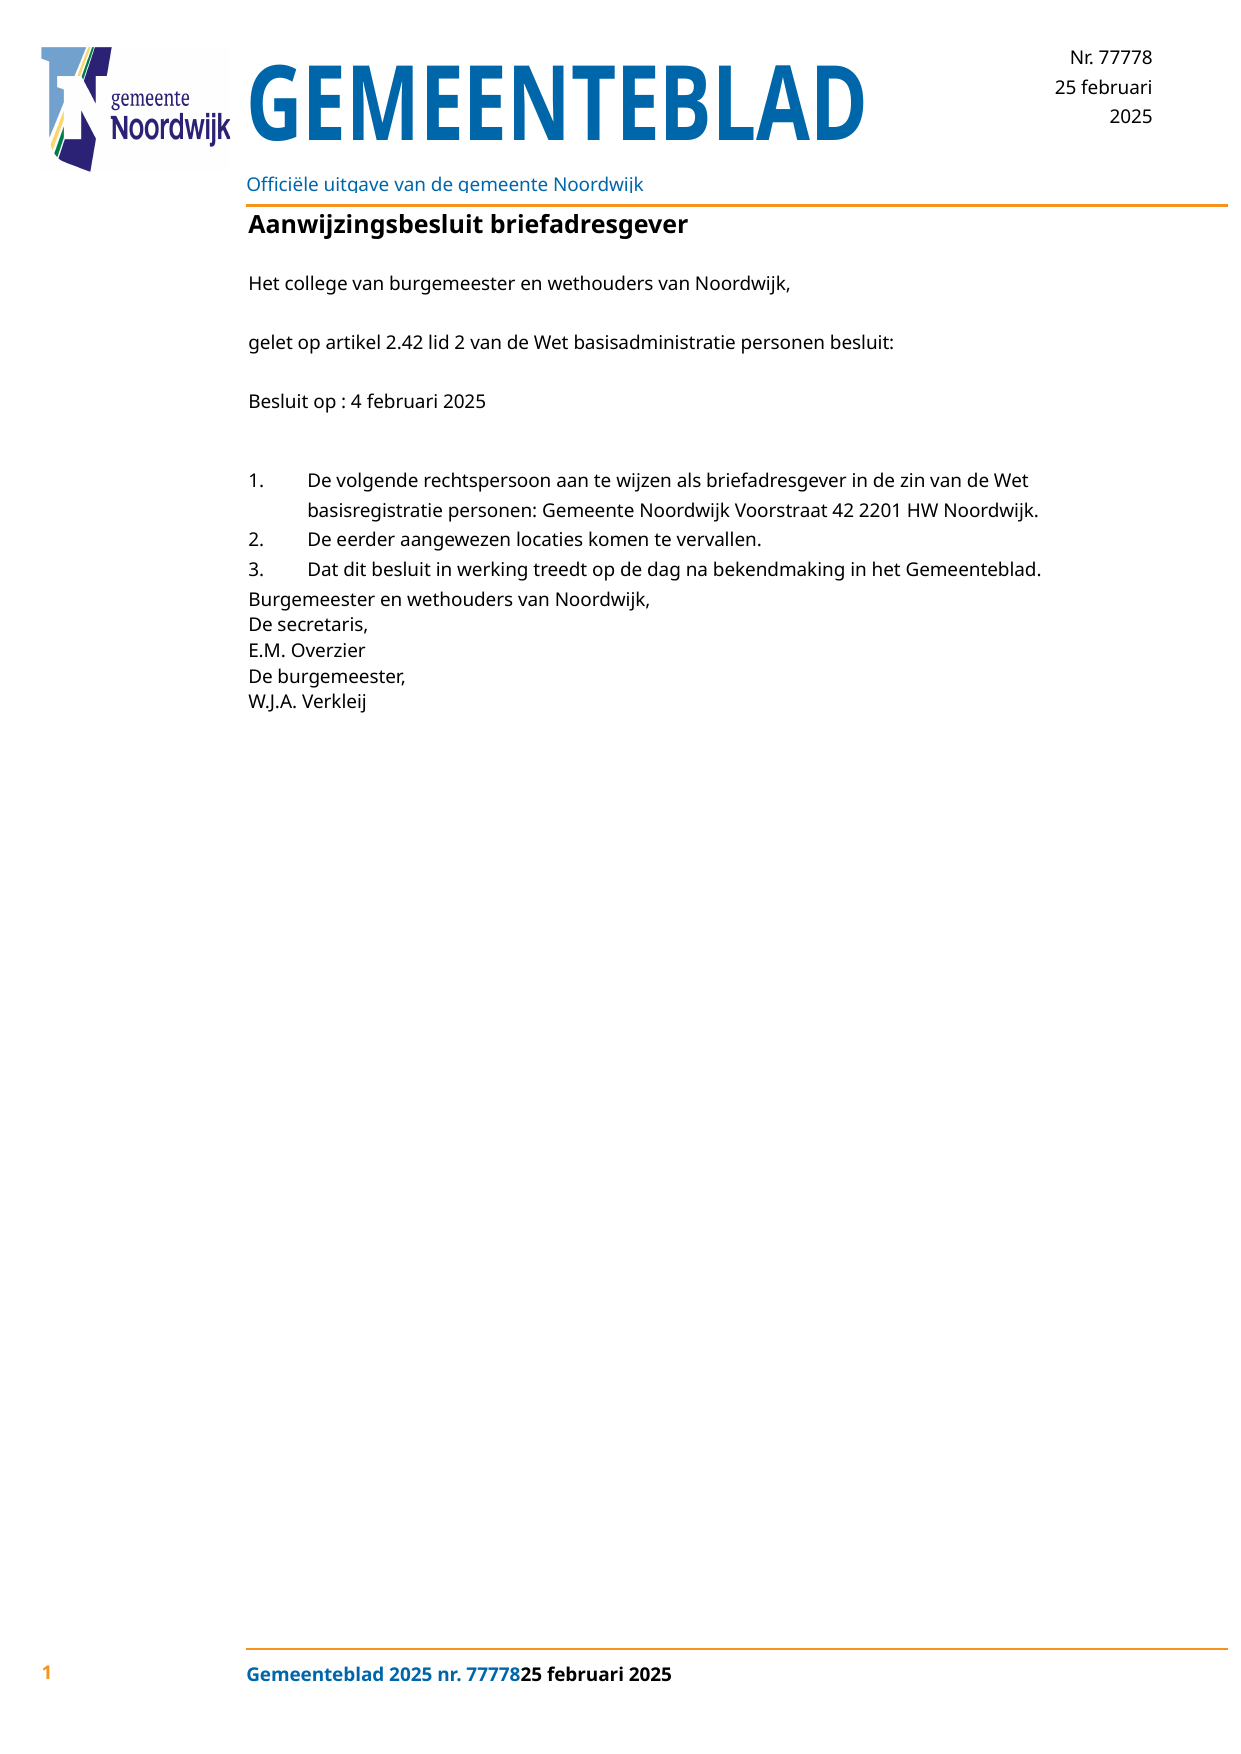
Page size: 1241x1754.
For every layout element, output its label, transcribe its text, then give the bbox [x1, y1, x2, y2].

picture [41, 47, 231, 172]
text Aanwijzingsbesluit briefadresgever [248, 207, 1152, 241]
text W.J.A. Verkleij [248, 689, 1152, 714]
list Dat dit besluit in werking treedt op de dag na bekendmaking in het Gemeenteblad. [248, 556, 1152, 582]
list De volgende rechtspersoon aan te wijzen als briefadresgever in de zin van de Wet basisregistratie personen: Gemeente Noordwijk Voorstraat 42 2201 HW Noordwijk. [248, 467, 1152, 523]
text De burgemeester, [248, 663, 1152, 689]
text Het college van burgemeester en wethouders van Noordwijk, [248, 270, 1152, 296]
list De eerder aangewezen locaties komen te vervallen. [248, 527, 1152, 552]
text De secretaris, [248, 612, 1152, 637]
text Besluit op : 4 februari 2025 [248, 389, 1152, 414]
text E.M. Overzier [248, 637, 1152, 663]
text gelet op artikel 2.42 lid 2 van de Wet basisadministratie personen besluit: [248, 329, 1152, 355]
text Burgemeester en wethouders van Noordwijk, [248, 586, 1152, 612]
